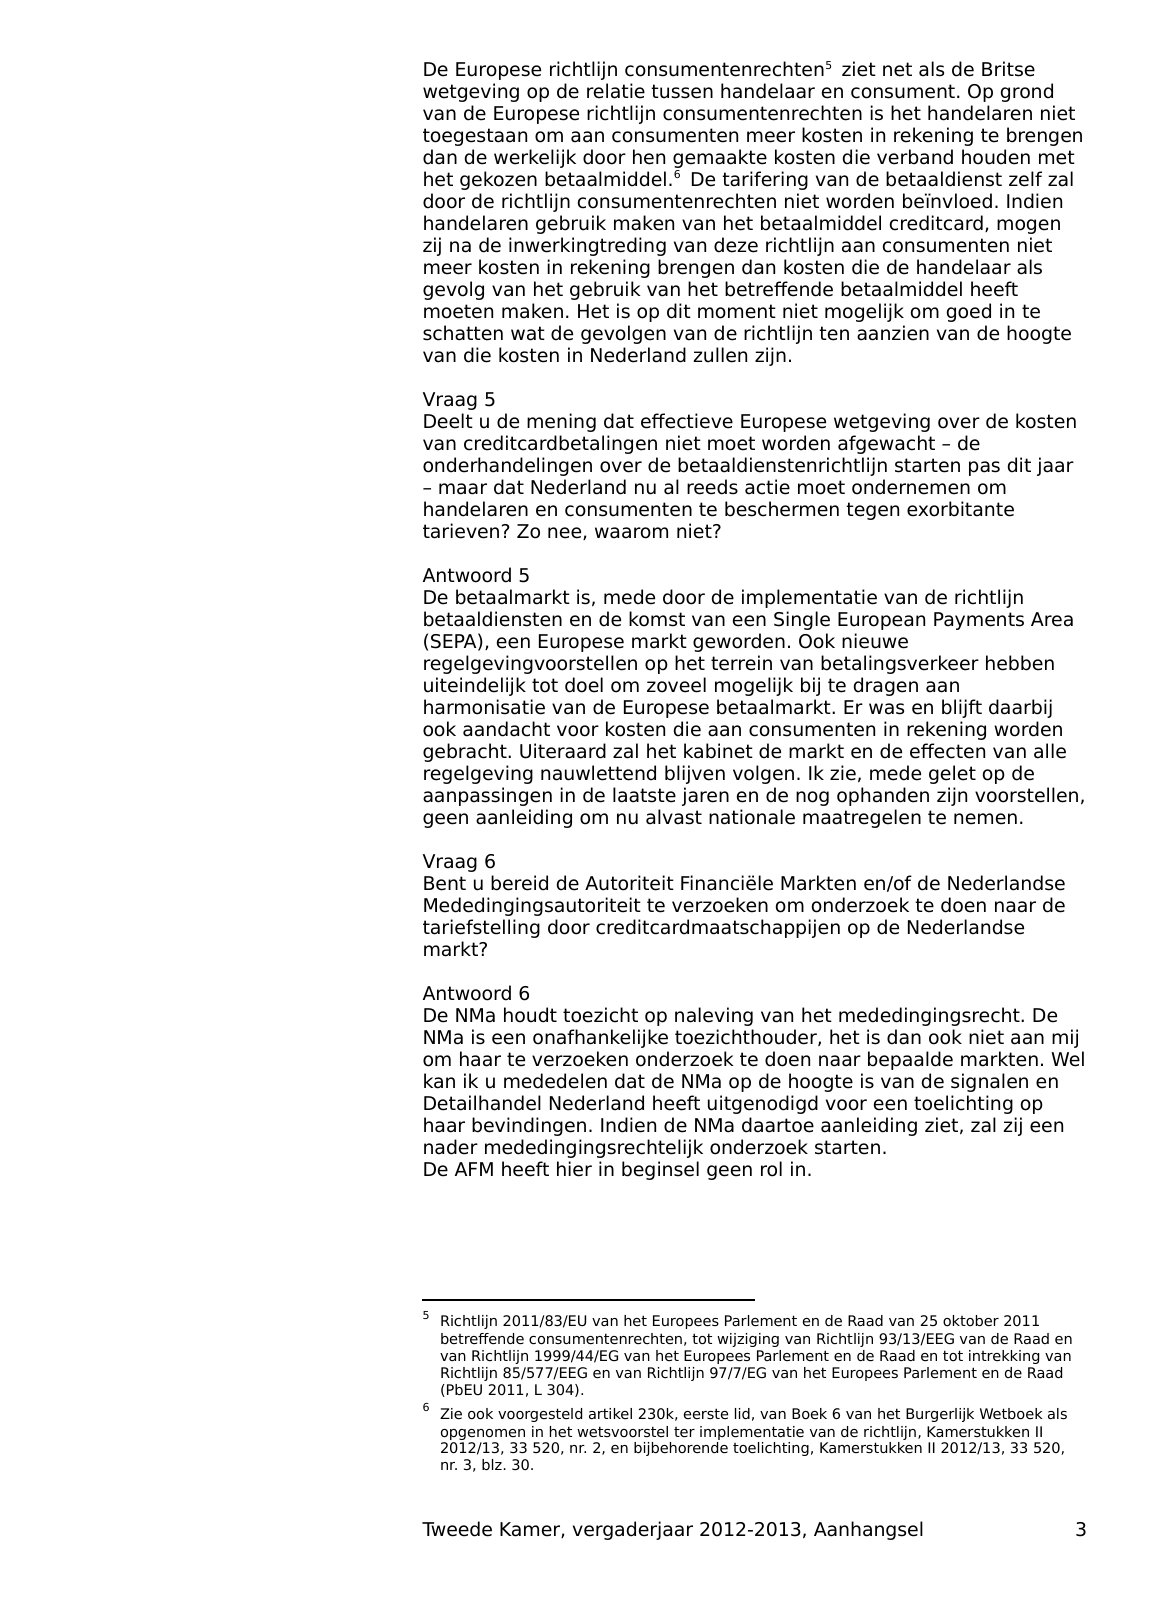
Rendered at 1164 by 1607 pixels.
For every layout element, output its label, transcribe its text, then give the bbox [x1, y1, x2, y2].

text Vraag 6 [422, 851, 1087, 873]
text Deelt u de mening dat effectieve Europese wetgeving over de kosten van creditcardbetalingen niet moet worden afgewacht – de onderhandelingen over de betaaldienstenrichtlijn starten pas dit jaar – maar dat Nederland nu al reeds actie moet ondernemen om handelaren en consumenten te beschermen tegen exorbitante tarieven? Zo nee, waarom niet? [422, 411, 1087, 543]
text Antwoord 5 [422, 565, 1087, 587]
text Vraag 5 [422, 389, 1087, 411]
text Richtlijn 2011/83/EU van het Europees Parlement en de Raad van 25 oktober 2011 betreffende consumentenrechten, tot wijziging van Richtlijn 93/13/EEG van de Raad en van Richtlijn 1999/44/EG van het Europees Parlement en de Raad en tot intrekking van Richtlijn 85/577/EEG en van Richtlijn 97/7/EG van het Europees Parlement en de Raad (PbEU 2011, L 304). [422, 1309, 1087, 1399]
text De Europese richtlijn consumentenrechten ziet net als de Britse wetgeving op de relatie tussen handelaar en consument. Op grond van de Europese richtlijn consumentenrechten is het handelaren niet toegestaan om aan consumenten meer kosten in rekening te brengen dan de werkelijk door hen gemaakte kosten die verband houden met het gekozen betaalmiddel. De tarifering van de betaaldienst zelf zal door de richtlijn consumentenrechten niet worden beïnvloed. Indien handelaren gebruik maken van het betaalmiddel creditcard, mogen zij na de inwerkingtreding van deze richtlijn aan consumenten niet meer kosten in rekening brengen dan kosten die de handelaar als gevolg van het gebruik van het betreffende betaalmiddel heeft moeten maken. Het is op dit moment niet mogelijk om goed in te schatten wat de gevolgen van de richtlijn ten aanzien van de hoogte van die kosten in Nederland zullen zijn. [422, 59, 1087, 367]
text Bent u bereid de Autoriteit Financiële Markten en/of de Nederlandse Mededingingsautoriteit te verzoeken om onderzoek te doen naar de tariefstelling door creditcardmaatschappijen op de Nederlandse markt? [422, 873, 1087, 961]
text Antwoord 6 [422, 983, 1087, 1005]
text De NMa houdt toezicht op naleving van het mededingingsrecht. De NMa is een onafhankelijke toezichthouder, het is dan ook niet aan mij om haar te verzoeken onderzoek te doen naar bepaalde markten. Wel kan ik u mededelen dat de NMa op de hoogte is van de signalen en Detailhandel Nederland heeft uitgenodigd voor een toelichting op haar bevindingen. Indien de NMa daartoe aanleiding ziet, zal zij een nader mededingingsrechtelijk onderzoek starten. [422, 1005, 1087, 1159]
text De betaalmarkt is, mede door de implementatie van de richtlijn betaaldiensten en de komst van een Single European Payments Area (SEPA), een Europese markt geworden. Ook nieuwe regelgevingvoorstellen op het terrein van betalingsverkeer hebben uiteindelijk tot doel om zoveel mogelijk bij te dragen aan harmonisatie van de Europese betaalmarkt. Er was en blijft daarbij ook aandacht voor kosten die aan consumenten in rekening worden gebracht. Uiteraard zal het kabinet de markt en de effecten van alle regelgeving nauwlettend blijven volgen. Ik zie, mede gelet op de aanpassingen in de laatste jaren en de nog ophanden zijn voorstellen, geen aanleiding om nu alvast nationale maatregelen te nemen. [422, 587, 1087, 829]
text De AFM heeft hier in beginsel geen rol in. [422, 1159, 1087, 1181]
text Zie ook voorgesteld artikel 230k, eerste lid, van Boek 6 van het Burgerlijk Wetboek als opgenomen in het wetsvoorstel ter implementatie van de richtlijn, Kamerstukken II 2012/13, 33 520, nr. 2, en bijbehorende toelichting, Kamerstukken II 2012/13, 33 520, nr. 3, blz. 30. [422, 1402, 1087, 1474]
